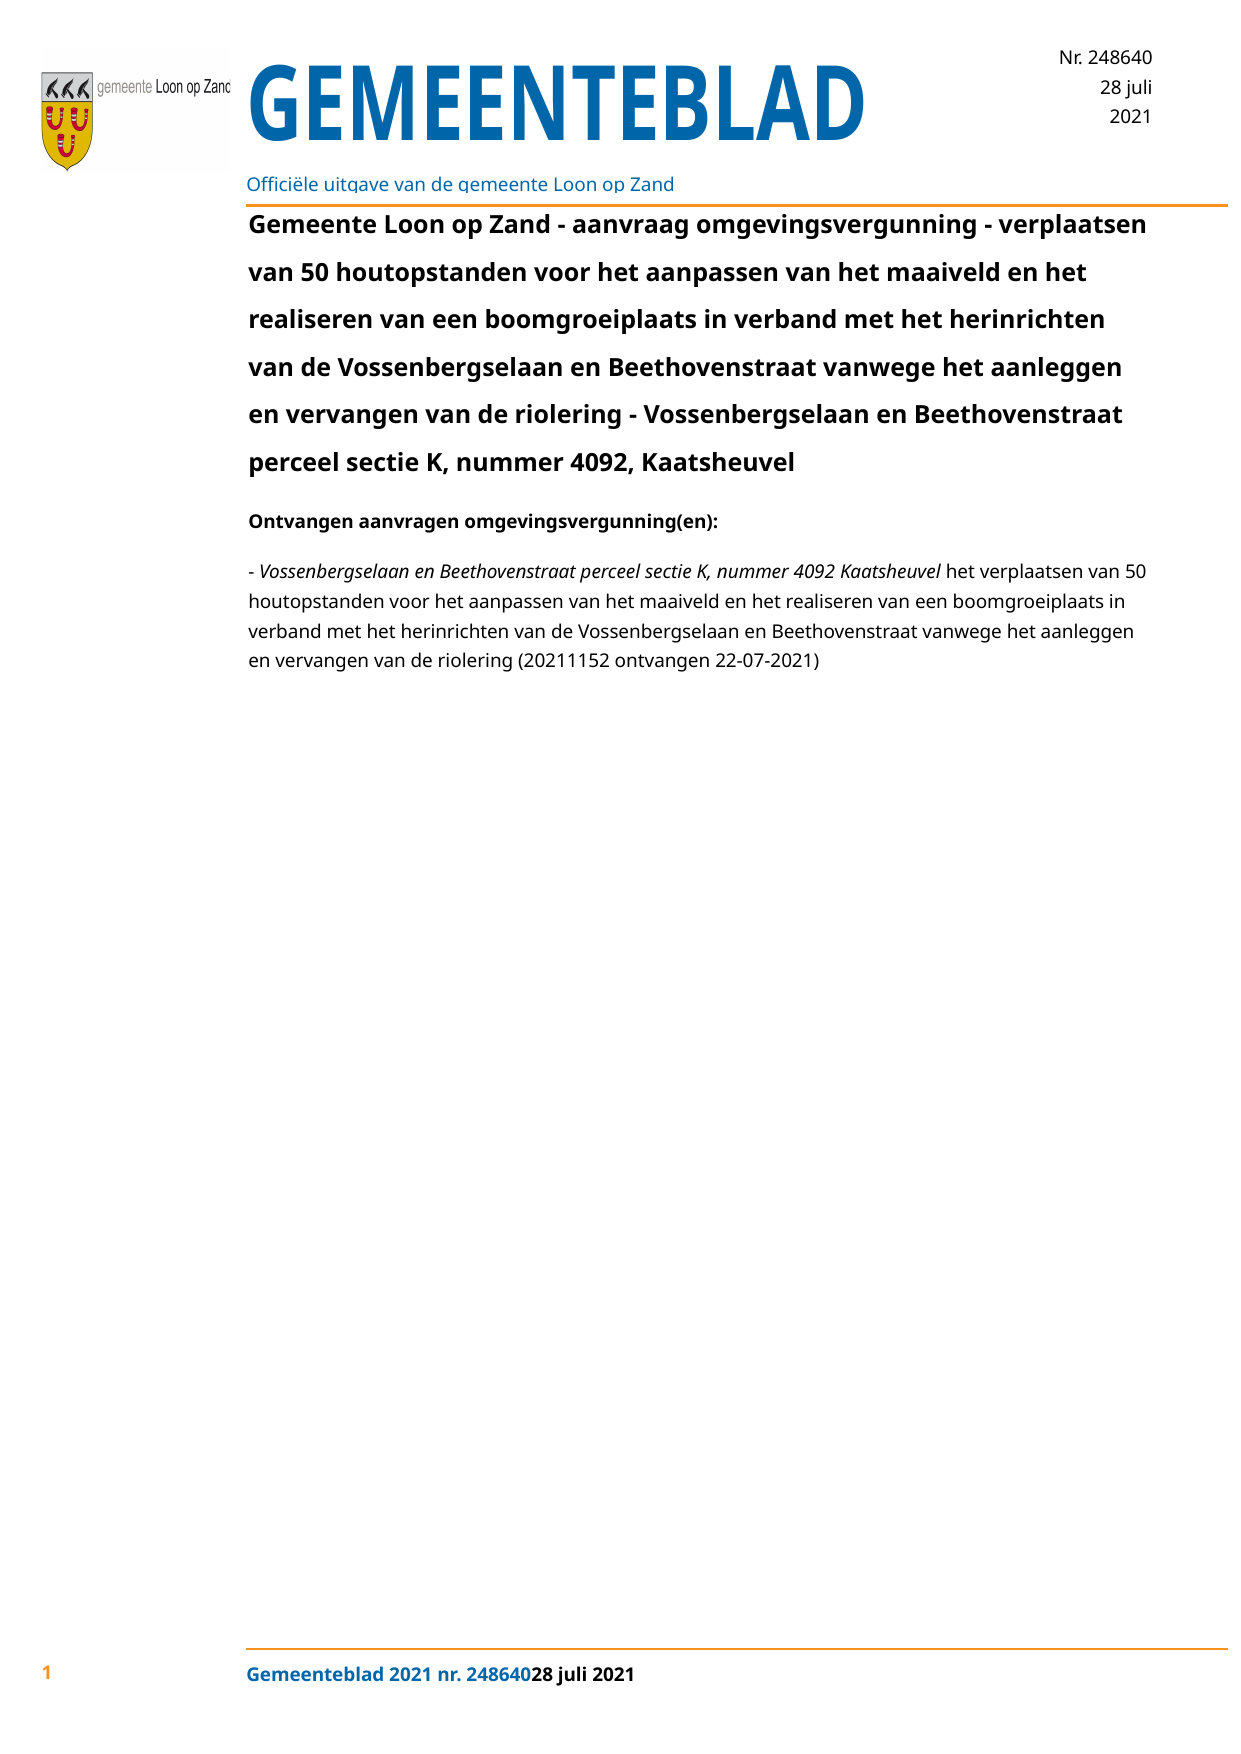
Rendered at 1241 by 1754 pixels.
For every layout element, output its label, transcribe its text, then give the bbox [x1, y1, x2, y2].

text Gemeente Loon op Zand - aanvraag omgevingsvergunning - verplaatsen van 50 houtopstanden voor het aanpassen van het maaiveld en het realiseren van een boomgroeiplaats in verband met het herinrichten van de Vossenbergselaan en Beethovenstraat vanwege het aanleggen en vervangen van de riolering - Vossenbergselaan en Beethovenstraat perceel sectie K, nummer 4092, Kaatsheuvel [248, 207, 1152, 479]
text - Vossenbergselaan en Beethovenstraat perceel sectie K, nummer 4092 Kaatsheuvel het verplaatsen van 50 houtopstanden voor het aanpassen van het maaiveld en het realiseren van een boomgroeiplaats in verband met het herinrichten van de Vossenbergselaan en Beethovenstraat vanwege het aanleggen en vervangen van de riolering (20211152 ontvangen 22-07-2021) [248, 559, 1152, 673]
text Ontvangen aanvragen omgevingsvergunning(en): [248, 508, 1152, 534]
picture [41, 47, 231, 172]
